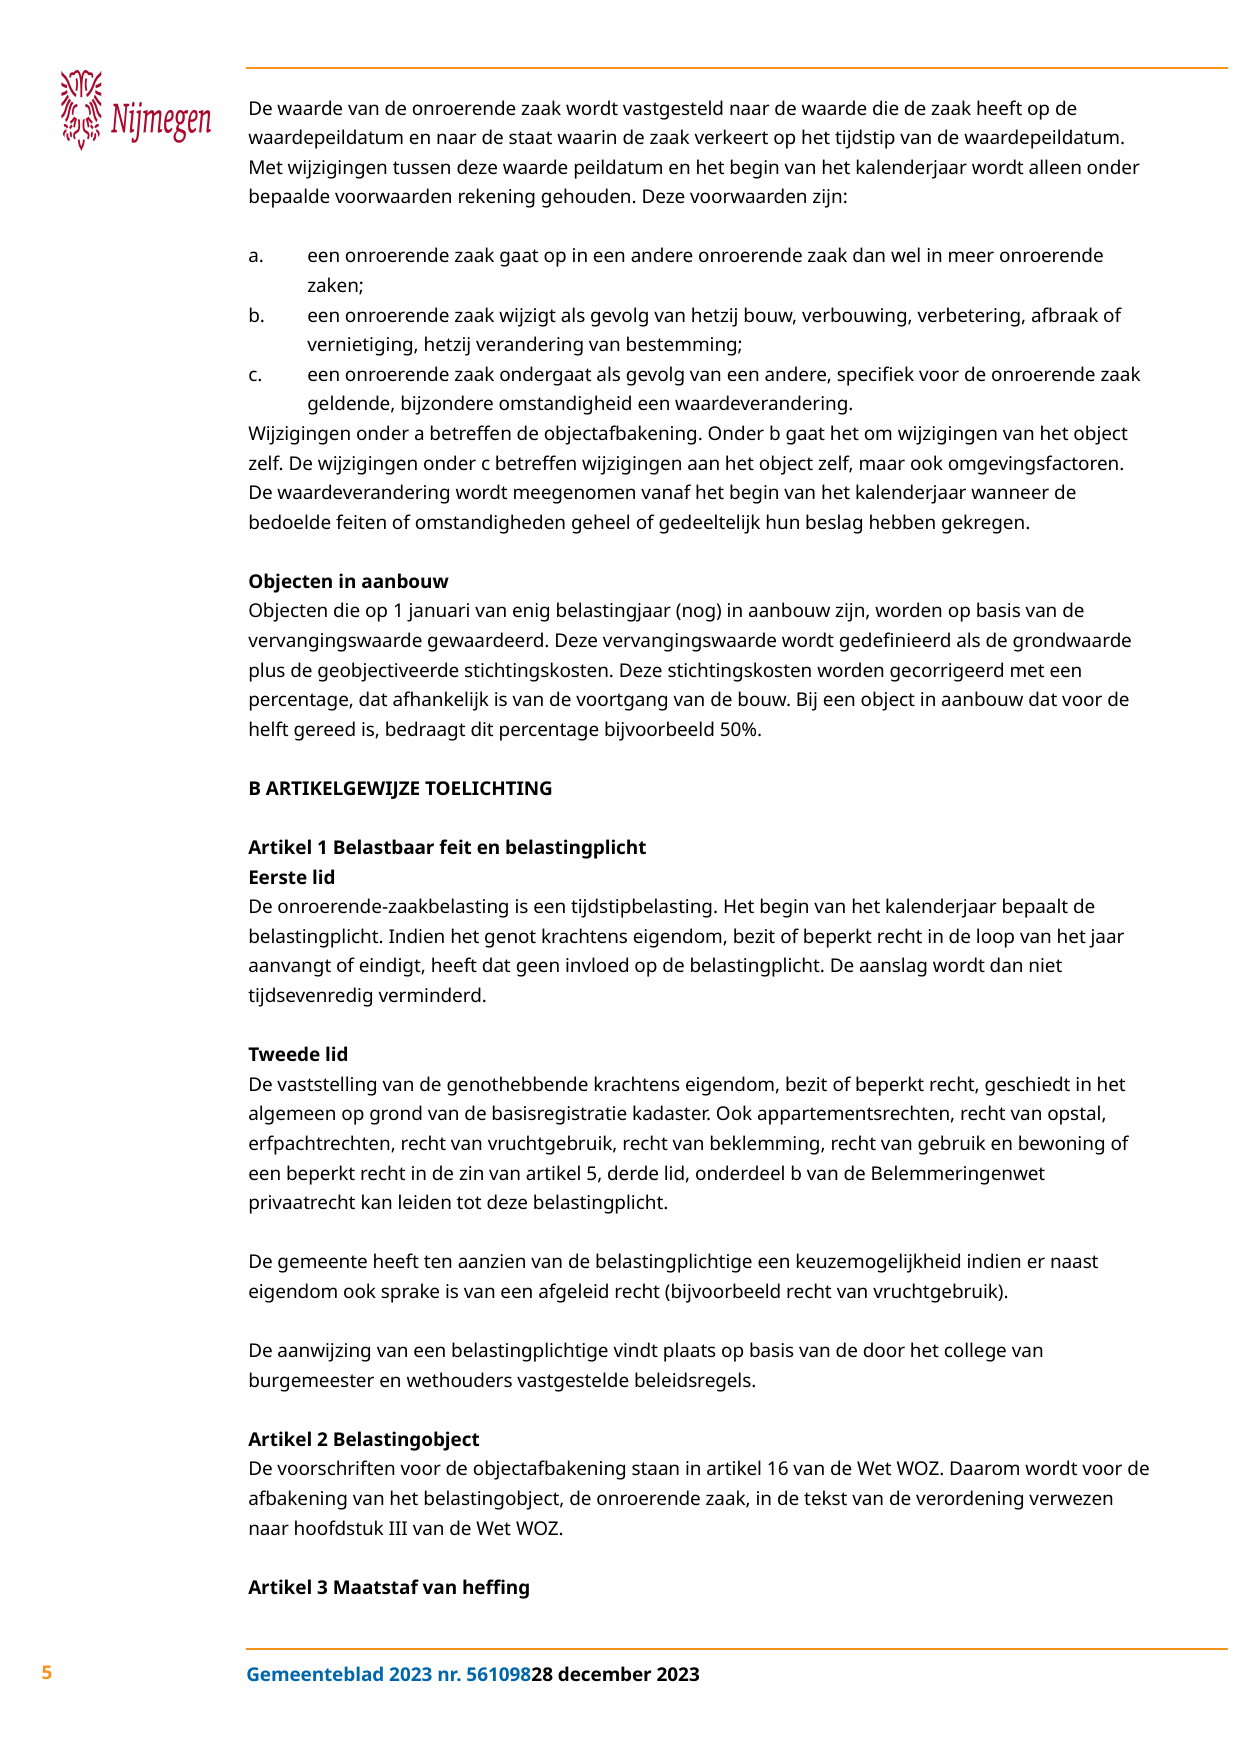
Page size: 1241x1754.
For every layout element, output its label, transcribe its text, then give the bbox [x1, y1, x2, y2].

list een onroerende zaak gaat op in een andere onroerende zaak dan wel in meer onroerende zaken; [248, 243, 1152, 298]
text Wijzigingen onder a betreffen de objectafbakening. Onder b gaat het om wijzigingen van het object zelf. De wijzigingen onder c betreffen wijzigingen aan het object zelf, maar ook omgevingsfactoren. De waardeverandering wordt meegenomen vanaf het begin van het kalenderjaar wanneer de bedoelde feiten of omstandigheden geheel of gedeeltelijk hun beslag hebben gekregen. [248, 420, 1152, 535]
text Artikel 2 Belastingobject [248, 1426, 1152, 1452]
text De onroerende-zaakbelasting is een tijdstipbelasting. Het begin van het kalenderjaar bepaalt de belastingplicht. Indien het genot krachtens eigendom, bezit of beperkt recht in de loop van het jaar aanvangt of eindigt, heeft dat geen invloed op de belastingplicht. De aanslag wordt dan niet tijdsevenredig verminderd. [248, 893, 1152, 1008]
text Artikel 1 Belastbaar feit en belastingplicht [248, 834, 1152, 860]
text Objecten in aanbouw [248, 568, 1152, 594]
list een onroerende zaak ondergaat als gevolg van een andere, specifiek voor de onroerende zaak geldende, bijzondere omstandigheid een waardeverandering. [248, 361, 1152, 416]
text De vaststelling van de genothebbende krachtens eigendom, bezit of beperkt recht, geschiedt in het algemeen op grond van de basisregistratie kadaster. Ook appartementsrechten, recht van opstal, erfpachtrechten, recht van vruchtgebruik, recht van beklemming, recht van gebruik en bewoning of een beperkt recht in de zin van artikel 5, derde lid, onderdeel b van de Belemmeringenwet privaatrecht kan leiden tot deze belastingplicht. [248, 1071, 1152, 1215]
text Objecten die op 1 januari van enig belastingjaar (nog) in aanbouw zijn, worden op basis van de vervangingswaarde gewaardeerd. Deze vervangingswaarde wordt gedefinieerd als de grondwaarde plus de geobjectiveerde stichtingskosten. Deze stichtingskosten worden gecorrigeerd met een percentage, dat afhankelijk is van de voortgang van de bouw. Bij een object in aanbouw dat voor de helft gereed is, bedraagt dit percentage bijvoorbeeld 50%. [248, 598, 1152, 742]
list een onroerende zaak wijzigt als gevolg van hetzij bouw, verbouwing, verbetering, afbraak of vernietiging, hetzij verandering van bestemming; [248, 302, 1152, 357]
text B ARTIKELGEWIJZE TOELICHTING [248, 775, 1152, 801]
text Tweede lid [248, 1041, 1152, 1067]
text De gemeente heeft ten aanzien van de belastingplichtige een keuzemogelijkheid indien er naast eigendom ook sprake is van een afgeleid recht (bijvoorbeeld recht van vruchtgebruik). [248, 1248, 1152, 1304]
text De aanwijzing van een belastingplichtige vindt plaats op basis van de door het college van burgemeester en wethouders vastgestelde beleidsregels. [248, 1337, 1152, 1393]
text De voorschriften voor de objectafbakening staan in artikel 16 van de Wet WOZ. Daarom wordt voor de afbakening van het belastingobject, de onroerende zaak, in de tekst van de verordening verwezen naar hoofdstuk III van de Wet WOZ. [248, 1456, 1152, 1541]
picture [41, 47, 231, 172]
text Eerste lid [248, 864, 1152, 890]
text Artikel 3 Maatstaf van heffing [248, 1574, 1152, 1600]
text De waarde van de onroerende zaak wordt vastgesteld naar de waarde die de zaak heeft op de waardepeildatum en naar de staat waarin de zaak verkeert op het tijdstip van de waardepeildatum. Met wijzigingen tussen deze waarde peildatum en het begin van het kalenderjaar wordt alleen onder bepaalde voorwaarden rekening gehouden. Deze voorwaarden zijn: [248, 95, 1152, 209]
